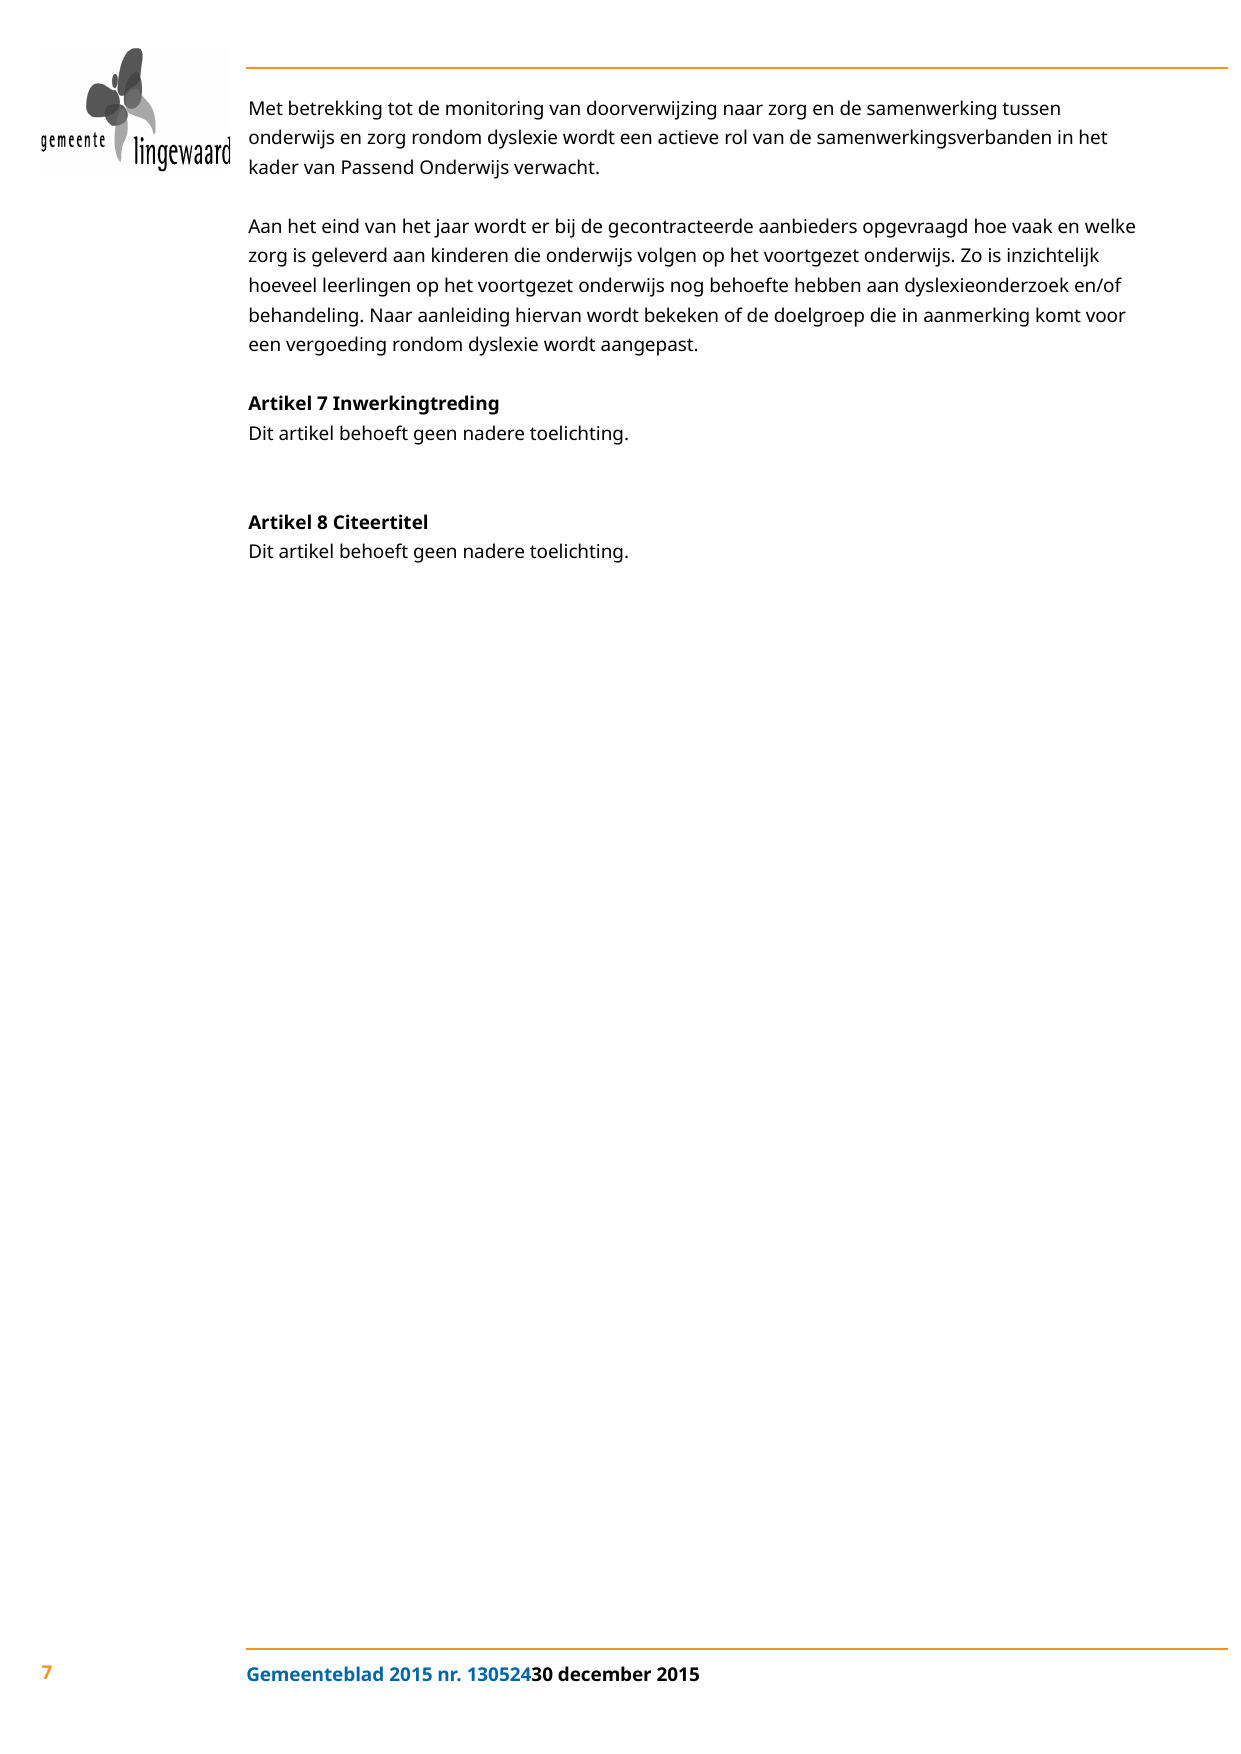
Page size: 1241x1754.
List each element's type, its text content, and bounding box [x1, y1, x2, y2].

text Dit artikel behoeft geen nadere toelichting. [248, 420, 1152, 446]
picture [41, 47, 231, 172]
text Artikel 7 Inwerkingtreding [248, 391, 1152, 416]
text Met betrekking tot de monitoring van doorverwijzing naar zorg en de samenwerking tussen onderwijs en zorg rondom dyslexie wordt een actieve rol van de samenwerkingsverbanden in het kader van Passend Onderwijs verwacht. [248, 95, 1152, 180]
text Artikel 8 Citeertitel [248, 509, 1152, 535]
text Aan het eind van het jaar wordt er bij de gecontracteerde aanbieders opgevraagd hoe vaak en welke zorg is geleverd aan kinderen die onderwijs volgen op het voortgezet onderwijs. Zo is inzichtelijk hoeveel leerlingen op het voortgezet onderwijs nog behoefte hebben aan dyslexieonderzoek en/of behandeling. Naar aanleiding hiervan wordt bekeken of de doelgroep die in aanmerking komt voor een vergoeding rondom dyslexie wordt aangepast. [248, 213, 1152, 357]
text Dit artikel behoeft geen nadere toelichting. [248, 538, 1152, 564]
